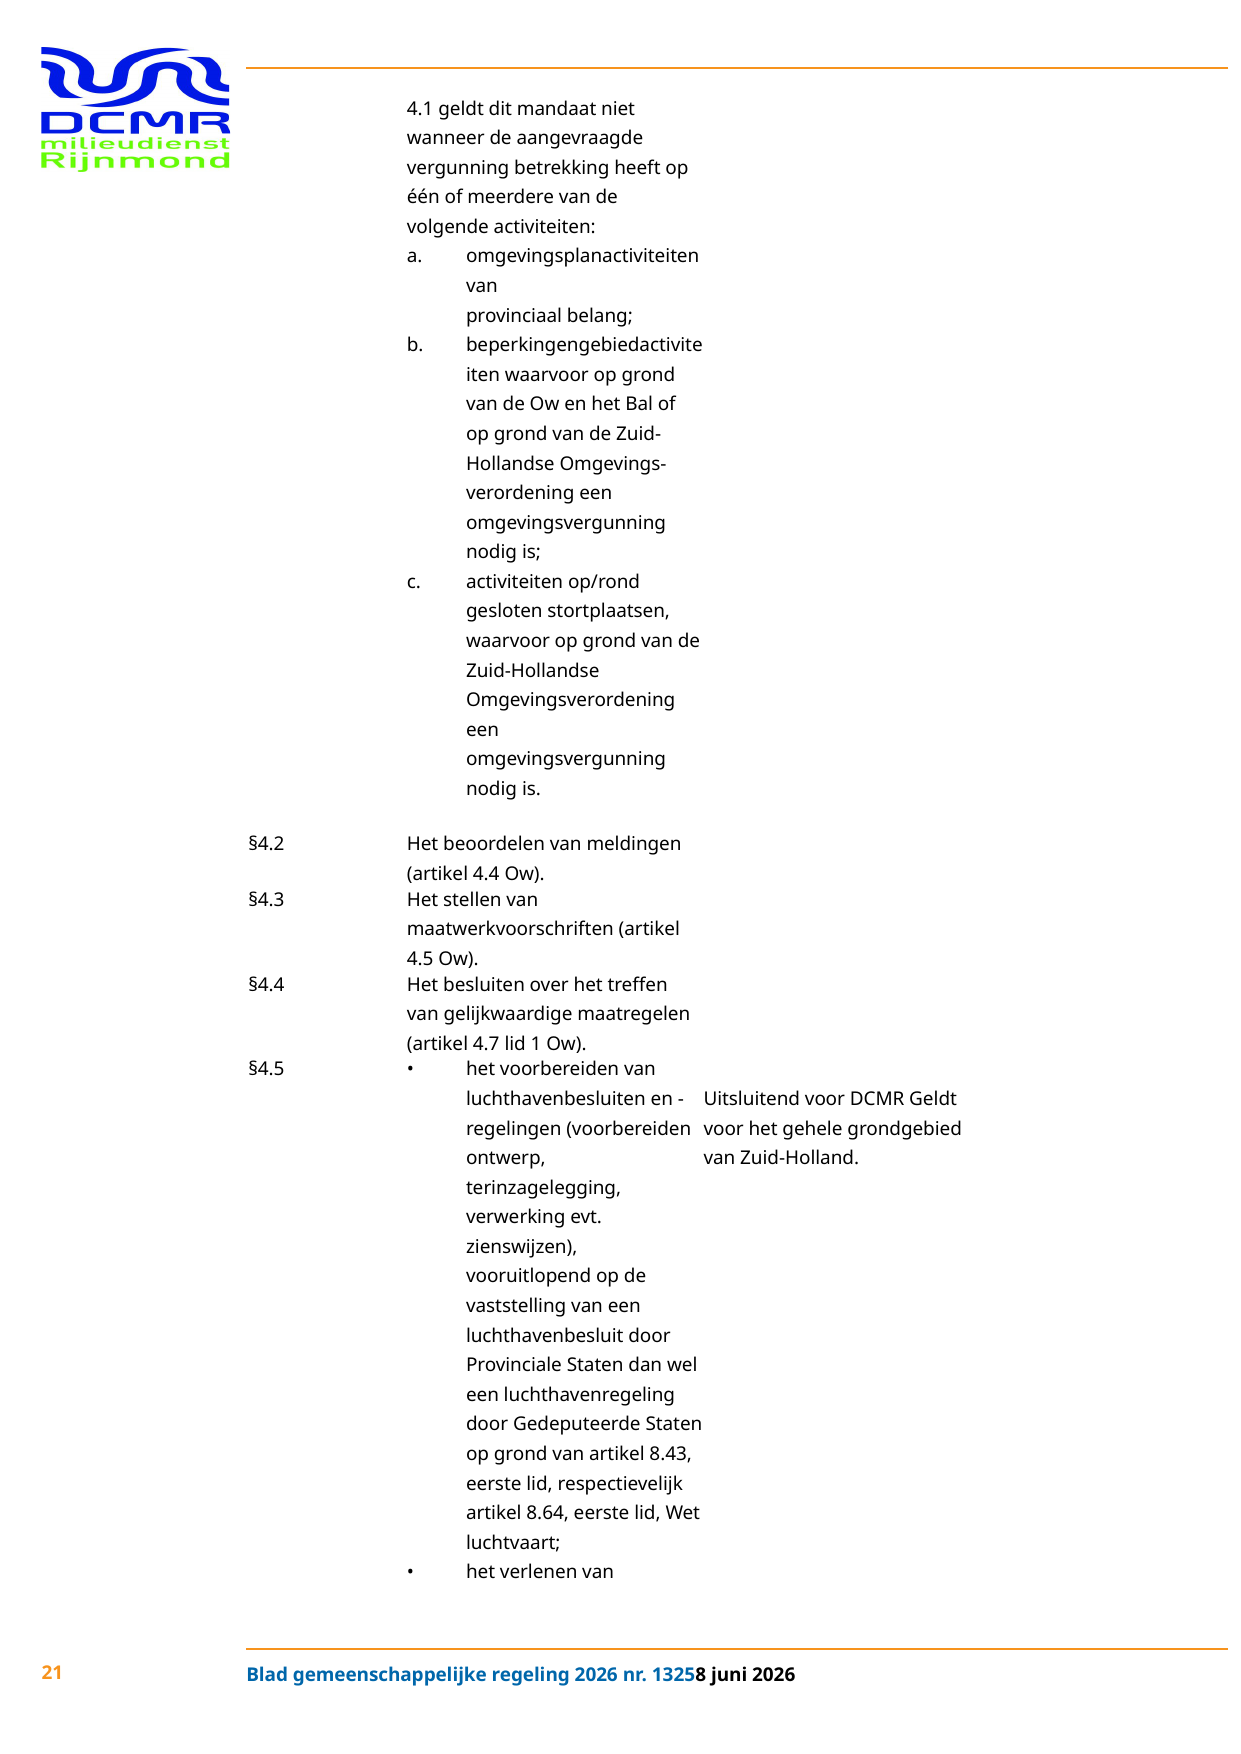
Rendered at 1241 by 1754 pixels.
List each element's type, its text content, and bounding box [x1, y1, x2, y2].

table_cell [993, 95, 1152, 831]
table_cell [703, 831, 993, 886]
table_cell §4.3 [248, 886, 407, 971]
table_cell [703, 95, 993, 831]
table_cell §4.4 [248, 971, 407, 1056]
table_cell [248, 95, 407, 831]
table_cell [993, 1056, 1152, 1584]
table_cell [703, 886, 993, 971]
table_cell Het besluiten over het treffen van gelijkwaardige maatregelen (artikel 4.7 lid 1 Ow). [407, 971, 703, 1056]
table_cell [993, 886, 1152, 971]
table_cell het voorbereiden van luchthavenbesluiten en -regelingen (voorbereiden ontwerp, terinzagelegging, verwerking evt. zienswijzen), vooruitlopend op de vaststelling van een luchthavenbesluit door Provinciale Staten dan wel een luchthavenregeling door Gedeputeerde Staten op grond van artikel 8.43, eerste lid, respectievelijk artikel 8.64, eerste lid, Wet luchtvaart; het verlenen van [407, 1056, 703, 1584]
table_cell Het beoordelen van meldingen (artikel 4.4 Ow). [407, 831, 703, 886]
table_cell Uitsluitend voor DCMR Geldt voor het gehele grondgebied van Zuid-Holland. [703, 1056, 993, 1584]
table_cell [703, 971, 993, 1056]
table_cell Het stellen van maatwerkvoorschriften (artikel 4.5 Ow). [407, 886, 703, 971]
table_cell §4.2 [248, 831, 407, 886]
table_cell [993, 831, 1152, 886]
table_cell [993, 971, 1152, 1056]
picture [41, 47, 231, 172]
table_cell §4.5 [248, 1056, 407, 1584]
table_cell 4.1 geldt dit mandaat niet wanneer de aangevraagde vergunning betrekking heeft op één of meerdere van de volgende activiteiten: omgevingsplanactiviteiten van provinciaal belang; beperkingengebiedactiviteiten waarvoor op grond van de Ow en het Bal of op grond van de Zuid-Hollandse Omgevings-verordening een omgevingsvergunning nodig is; activiteiten op/rond gesloten stortplaatsen, waarvoor op grond van de Zuid-Hollandse Omgevingsverordening een omgevingsvergunning nodig is. [407, 95, 703, 831]
